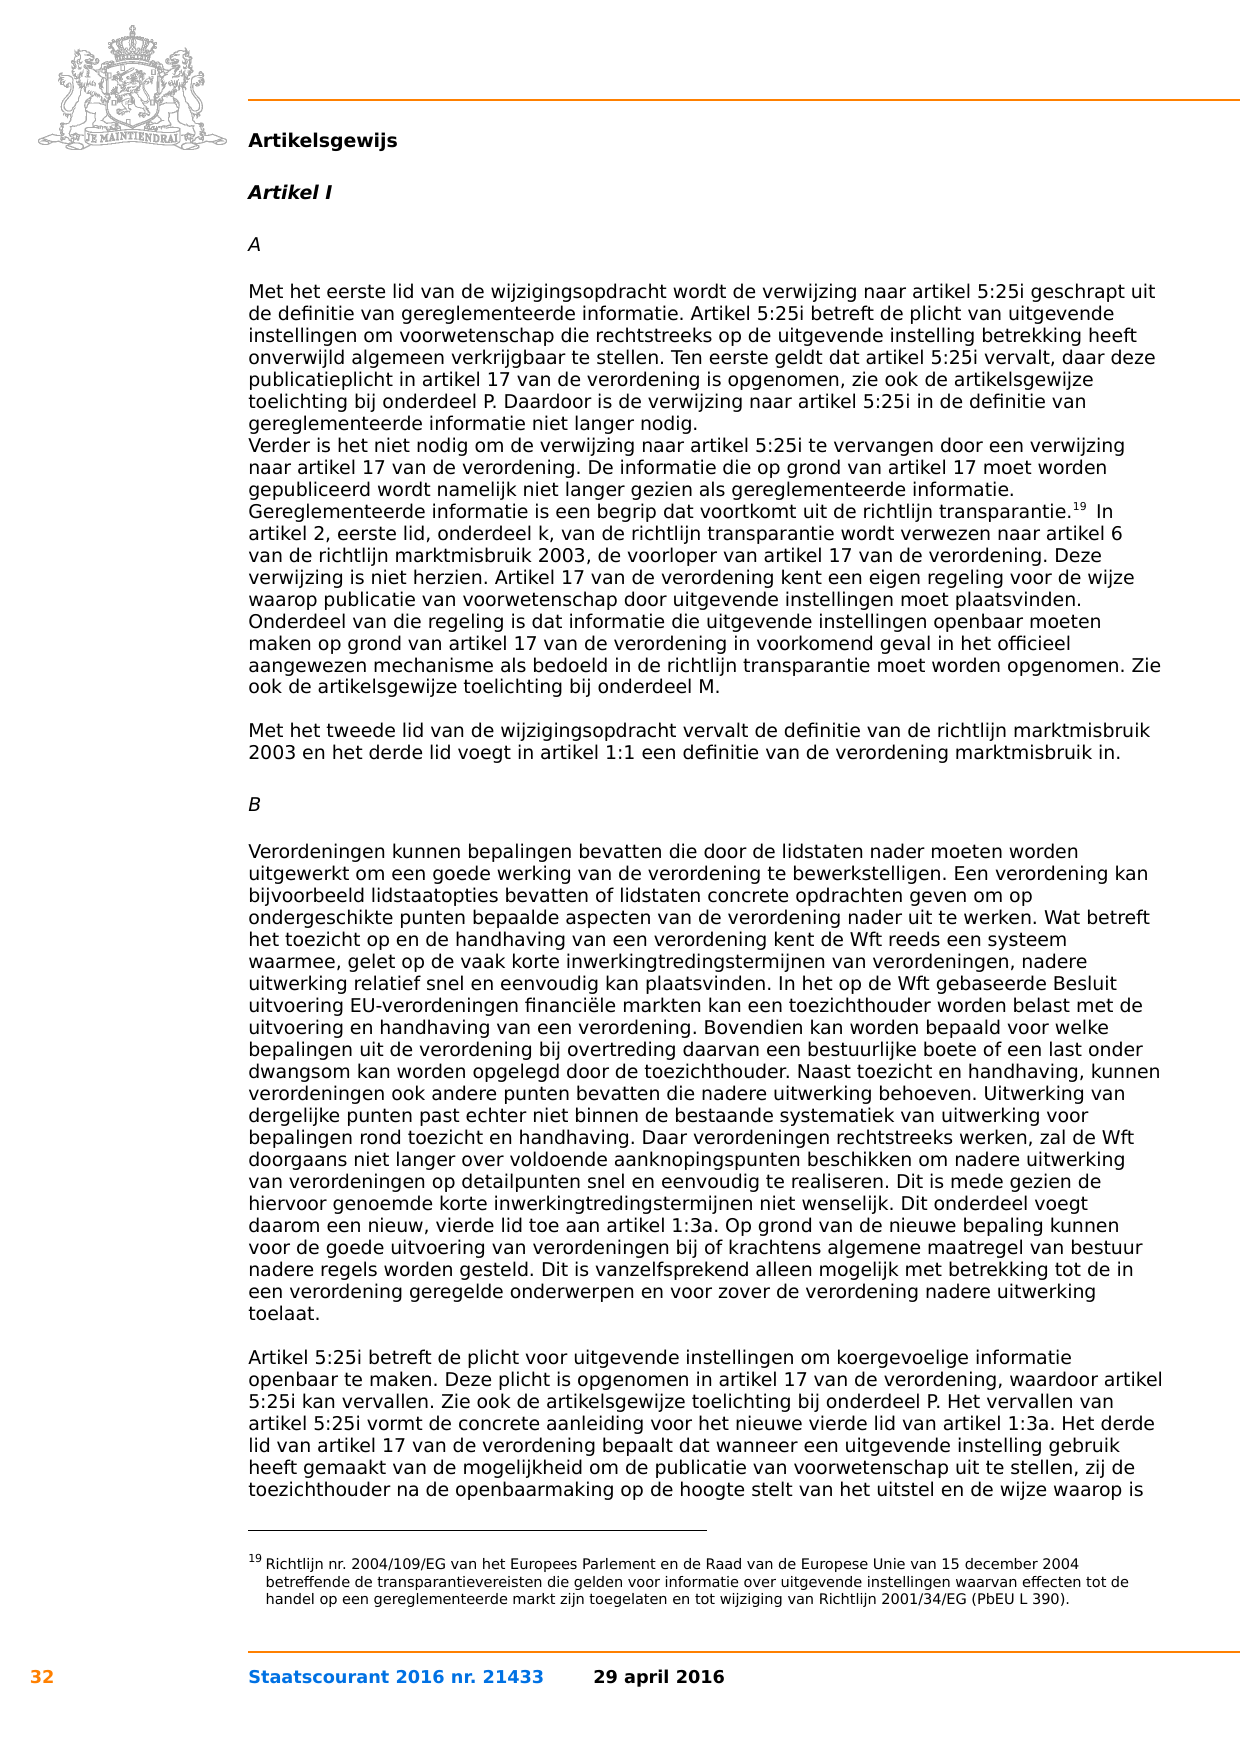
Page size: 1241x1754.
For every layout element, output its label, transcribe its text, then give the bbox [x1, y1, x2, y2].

text Met het eerste lid van de wijzigingsopdracht wordt de verwijzing naar artikel 5:25i geschrapt uit de definitie van gereglementeerde informatie. Artikel 5:25i betreft de plicht van uitgevende instellingen om voorwetenschap die rechtstreeks op de uitgevende instelling betrekking heeft onverwijld algemeen verkrijgbaar te stellen. Ten eerste geldt dat artikel 5:25i vervalt, daar deze publicatieplicht in artikel 17 van de verordening is opgenomen, zie ook de artikelsgewijze toelichting bij onderdeel P. Daardoor is de verwijzing naar artikel 5:25i in de definitie van gereglementeerde informatie niet langer nodig. [248, 281, 1163, 435]
subtitle Artikel I [248, 182, 1163, 204]
subtitle B [248, 794, 1163, 816]
text Verordeningen kunnen bepalingen bevatten die door de lidstaten nader moeten worden uitgewerkt om een goede werking van de verordening te bewerkstelligen. Een verordening kan bijvoorbeeld lidstaatopties bevatten of lidstaten concrete opdrachten geven om op ondergeschikte punten bepaalde aspecten van de verordening nader uit te werken. Wat betreft het toezicht op en de handhaving van een verordening kent de Wft reeds een systeem waarmee, gelet op de vaak korte inwerkingtredingstermijnen van verordeningen, nadere uitwerking relatief snel en eenvoudig kan plaatsvinden. In het op de Wft gebaseerde Besluit uitvoering EU-verordeningen financiële markten kan een toezichthouder worden belast met de uitvoering en handhaving van een verordening. Bovendien kan worden bepaald voor welke bepalingen uit de verordening bij overtreding daarvan een bestuurlijke boete of een last onder dwangsom kan worden opgelegd door de toezichthouder. Naast toezicht en handhaving, kunnen verordeningen ook andere punten bevatten die nadere uitwerking behoeven. Uitwerking van dergelijke punten past echter niet binnen de bestaande systematiek van uitwerking voor bepalingen rond toezicht en handhaving. Daar verordeningen rechtstreeks werken, zal de Wft doorgaans niet langer over voldoende aanknopingspunten beschikken om nadere uitwerking van verordeningen op detailpunten snel en eenvoudig te realiseren. Dit is mede gezien de hiervoor genoemde korte inwerkingtredingstermijnen niet wenselijk. Dit onderdeel voegt daarom een nieuw, vierde lid toe aan artikel 1:3a. Op grond van de nieuwe bepaling kunnen voor de goede uitvoering van verordeningen bij of krachtens algemene maatregel van bestuur nadere regels worden gesteld. Dit is vanzelfsprekend alleen mogelijk met betrekking tot de in een verordening geregelde onderwerpen en voor zover de verordening nadere uitwerking toelaat. [248, 841, 1163, 1325]
text Artikel 5:25i betreft de plicht voor uitgevende instellingen om koergevoelige informatie openbaar te maken. Deze plicht is opgenomen in artikel 17 van de verordening, waardoor artikel 5:25i kan vervallen. Zie ook de artikelsgewijze toelichting bij onderdeel P. Het vervallen van artikel 5:25i vormt de concrete aanleiding voor het nieuwe vierde lid van artikel 1:3a. Het derde lid van artikel 17 van de verordening bepaalt dat wanneer een uitgevende instelling gebruik heeft gemaakt van de mogelijkheid om de publicatie van voorwetenschap uit te stellen, zij de toezichthouder na de openbaarmaking op de hoogte stelt van het uitstel en de wijze waarop is [248, 1347, 1163, 1501]
picture [38, 25, 227, 150]
text Met het tweede lid van de wijzigingsopdracht vervalt de definitie van de richtlijn marktmisbruik 2003 en het derde lid voegt in artikel 1:1 een definitie van de verordening marktmisbruik in. [248, 720, 1163, 764]
subtitle Artikelsgewijs [248, 130, 1163, 152]
text Richtlijn nr. 2004/109/EG van het Europees Parlement en de Raad van de Europese Unie van 15 december 2004 betreffende de transparantievereisten die gelden voor informatie over uitgevende instellingen waarvan effecten tot de handel op een gereglementeerde markt zijn toegelaten en tot wijziging van Richtlijn 2001/34/EG (PbEU L 390). [248, 1552, 1163, 1608]
text Verder is het niet nodig om de verwijzing naar artikel 5:25i te vervangen door een verwijzing naar artikel 17 van de verordening. De informatie die op grond van artikel 17 moet worden gepubliceerd wordt namelijk niet langer gezien als gereglementeerde informatie. Gereglementeerde informatie is een begrip dat voortkomt uit de richtlijn transparantie. In artikel 2, eerste lid, onderdeel k, van de richtlijn transparantie wordt verwezen naar artikel 6 van de richtlijn marktmisbruik 2003, de voorloper van artikel 17 van de verordening. Deze verwijzing is niet herzien. Artikel 17 van de verordening kent een eigen regeling voor de wijze waarop publicatie van voorwetenschap door uitgevende instellingen moet plaatsvinden. Onderdeel van die regeling is dat informatie die uitgevende instellingen openbaar moeten maken op grond van artikel 17 van de verordening in voorkomend geval in het officieel aangewezen mechanisme als bedoeld in de richtlijn transparantie moet worden opgenomen. Zie ook de artikelsgewijze toelichting bij onderdeel M. [248, 435, 1163, 698]
subtitle A [248, 234, 1163, 256]
